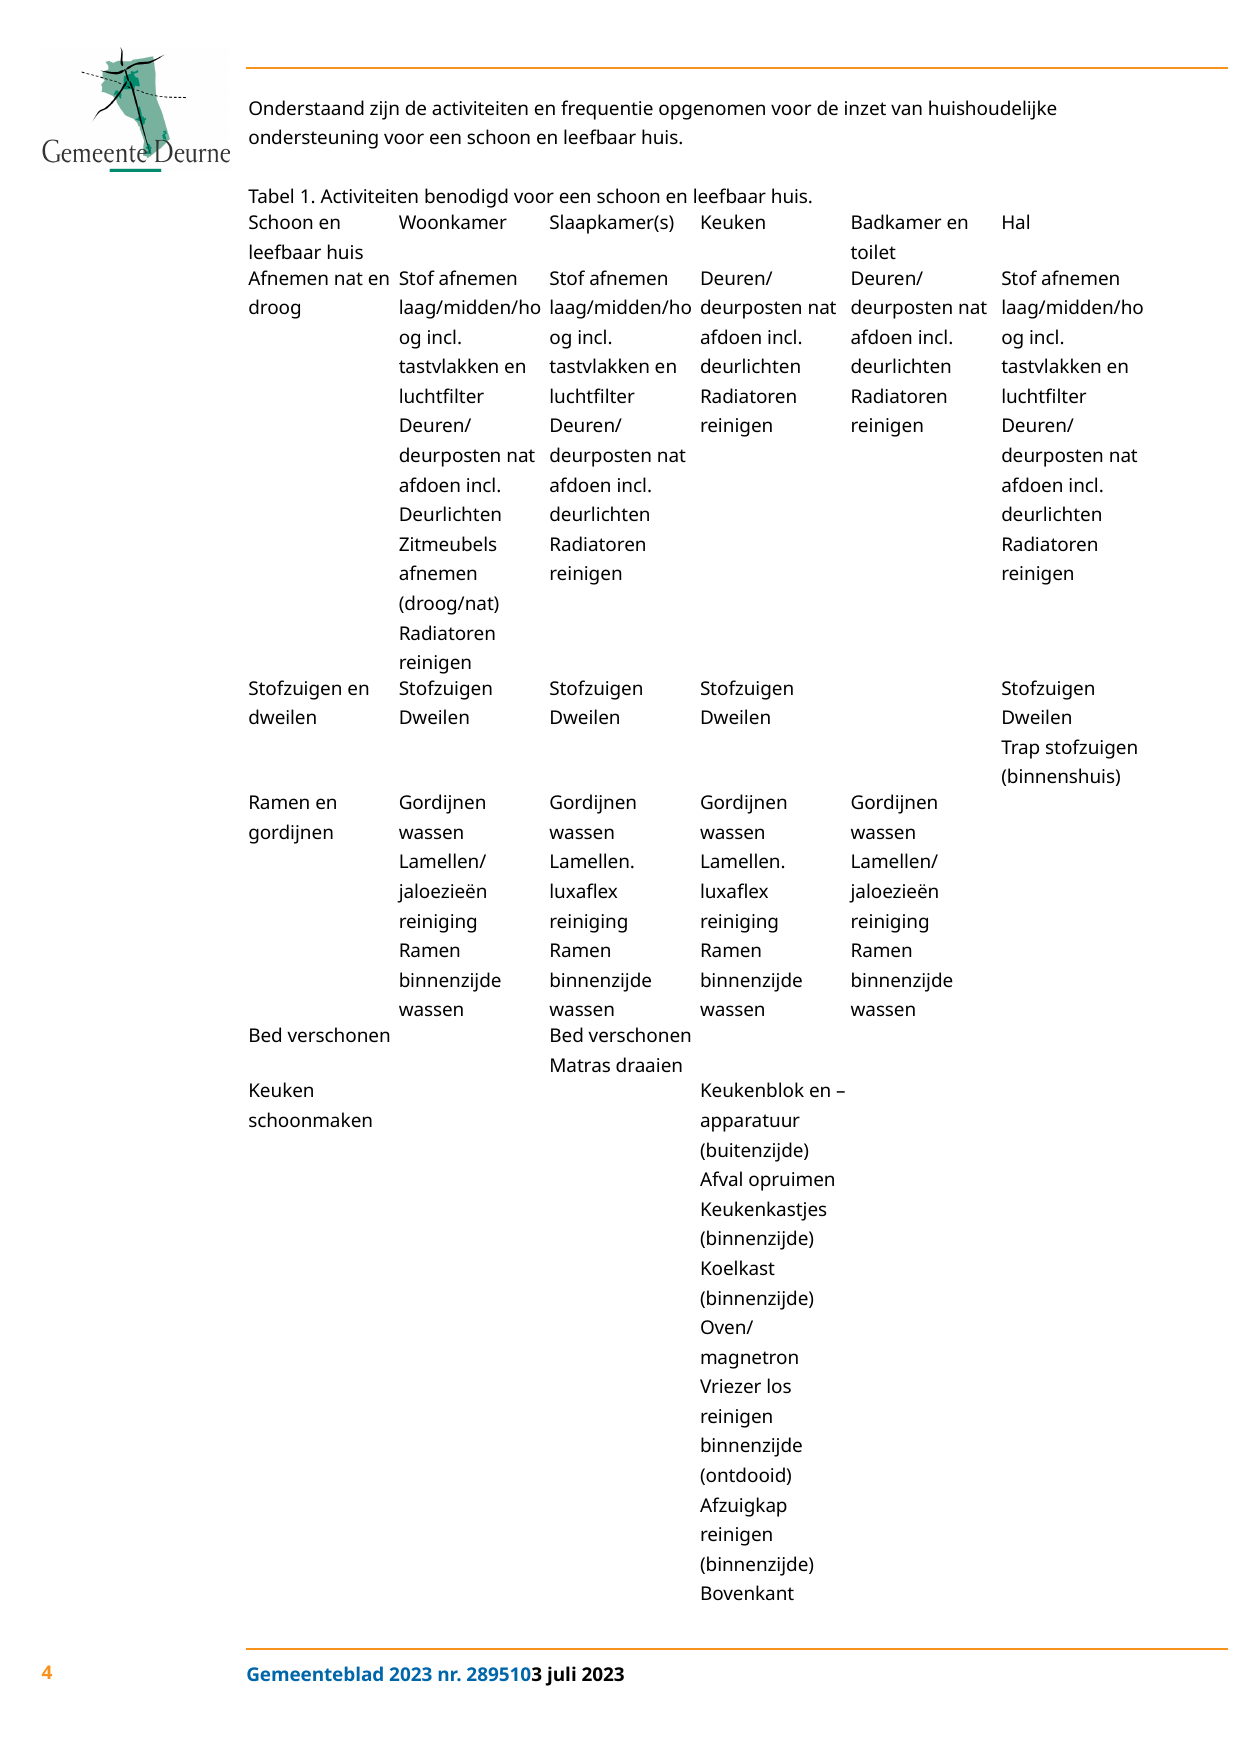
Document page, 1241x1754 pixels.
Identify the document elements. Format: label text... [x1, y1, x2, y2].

table_cell Stofzuigen Dweilen [549, 675, 700, 789]
table_cell Bed verschonen Matras draaien [549, 1022, 700, 1078]
table_cell Stofzuigen en dweilen [248, 675, 398, 789]
table_cell [549, 1078, 700, 1606]
picture [41, 47, 231, 172]
table_cell [850, 1022, 1001, 1078]
table_cell Stof afnemen laag/midden/hoog incl. tastvlakken en luchtfilter Deuren/deurposten nat afdoen incl. Deurlichten Zitmeubels afnemen (droog/nat) Radiatoren reinigen [399, 265, 549, 675]
table_cell Badkamer en toilet [850, 209, 1001, 265]
table_cell [850, 1078, 1001, 1606]
table_cell Hal [1001, 209, 1152, 265]
table_cell Gordijnen wassen Lamellen/jaloezieën reiniging Ramen binnenzijde wassen [850, 790, 1001, 1022]
table_cell [399, 1078, 549, 1606]
table_cell Stofzuigen Dweilen [399, 675, 549, 789]
table_cell Deuren/deurposten nat afdoen incl. deurlichten Radiatoren reinigen [850, 265, 1001, 675]
table_cell Keukenblok en –apparatuur (buitenzijde) Afval opruimen Keukenkastjes (binnenzijde) Koelkast (binnenzijde) Oven/magnetron Vriezer los reinigen binnenzijde (ontdooid) Afzuigkap reinigen (binnenzijde) Bovenkant [700, 1078, 850, 1606]
table_cell Keuken schoonmaken [248, 1078, 398, 1606]
text Onderstaand zijn de activiteiten en frequentie opgenomen voor de inzet van huishoudelijke ondersteuning voor een schoon en leefbaar huis. [248, 95, 1152, 150]
table_cell Ramen en gordijnen [248, 790, 398, 1022]
table_cell Stof afnemen laag/midden/hoog incl. tastvlakken en luchtfilter Deuren/deurposten nat afdoen incl. deurlichten Radiatoren reinigen [1001, 265, 1152, 675]
table_cell [850, 675, 1001, 789]
table_cell [1001, 1022, 1152, 1078]
table_cell Gordijnen wassen Lamellen/jaloezieën reiniging Ramen binnenzijde wassen [399, 790, 549, 1022]
table_cell Woonkamer [399, 209, 549, 265]
table_cell Bed verschonen [248, 1022, 398, 1078]
table_cell Slaapkamer(s) [549, 209, 700, 265]
table_cell Afnemen nat en droog [248, 265, 398, 675]
table_header Tabel 1. Activiteiten benodigd voor een schoon en leefbaar huis. [248, 184, 1152, 209]
table_cell Gordijnen wassen Lamellen. luxaflex reiniging Ramen binnenzijde wassen [549, 790, 700, 1022]
table_cell Stof afnemen laag/midden/hoog incl. tastvlakken en luchtfilter Deuren/deurposten nat afdoen incl. deurlichten Radiatoren reinigen [549, 265, 700, 675]
table_cell Gordijnen wassen Lamellen. luxaflex reiniging Ramen binnenzijde wassen [700, 790, 850, 1022]
table_cell Deuren/deurposten nat afdoen incl. deurlichten Radiatoren reinigen [700, 265, 850, 675]
table_cell [1001, 1078, 1152, 1606]
table_cell [700, 1022, 850, 1078]
table_cell Schoon en leefbaar huis [248, 209, 398, 265]
table_cell Stofzuigen Dweilen [700, 675, 850, 789]
table_cell [1001, 790, 1152, 1022]
table_cell Keuken [700, 209, 850, 265]
table_cell Stofzuigen Dweilen Trap stofzuigen (binnenshuis) [1001, 675, 1152, 789]
table_cell [399, 1022, 549, 1078]
